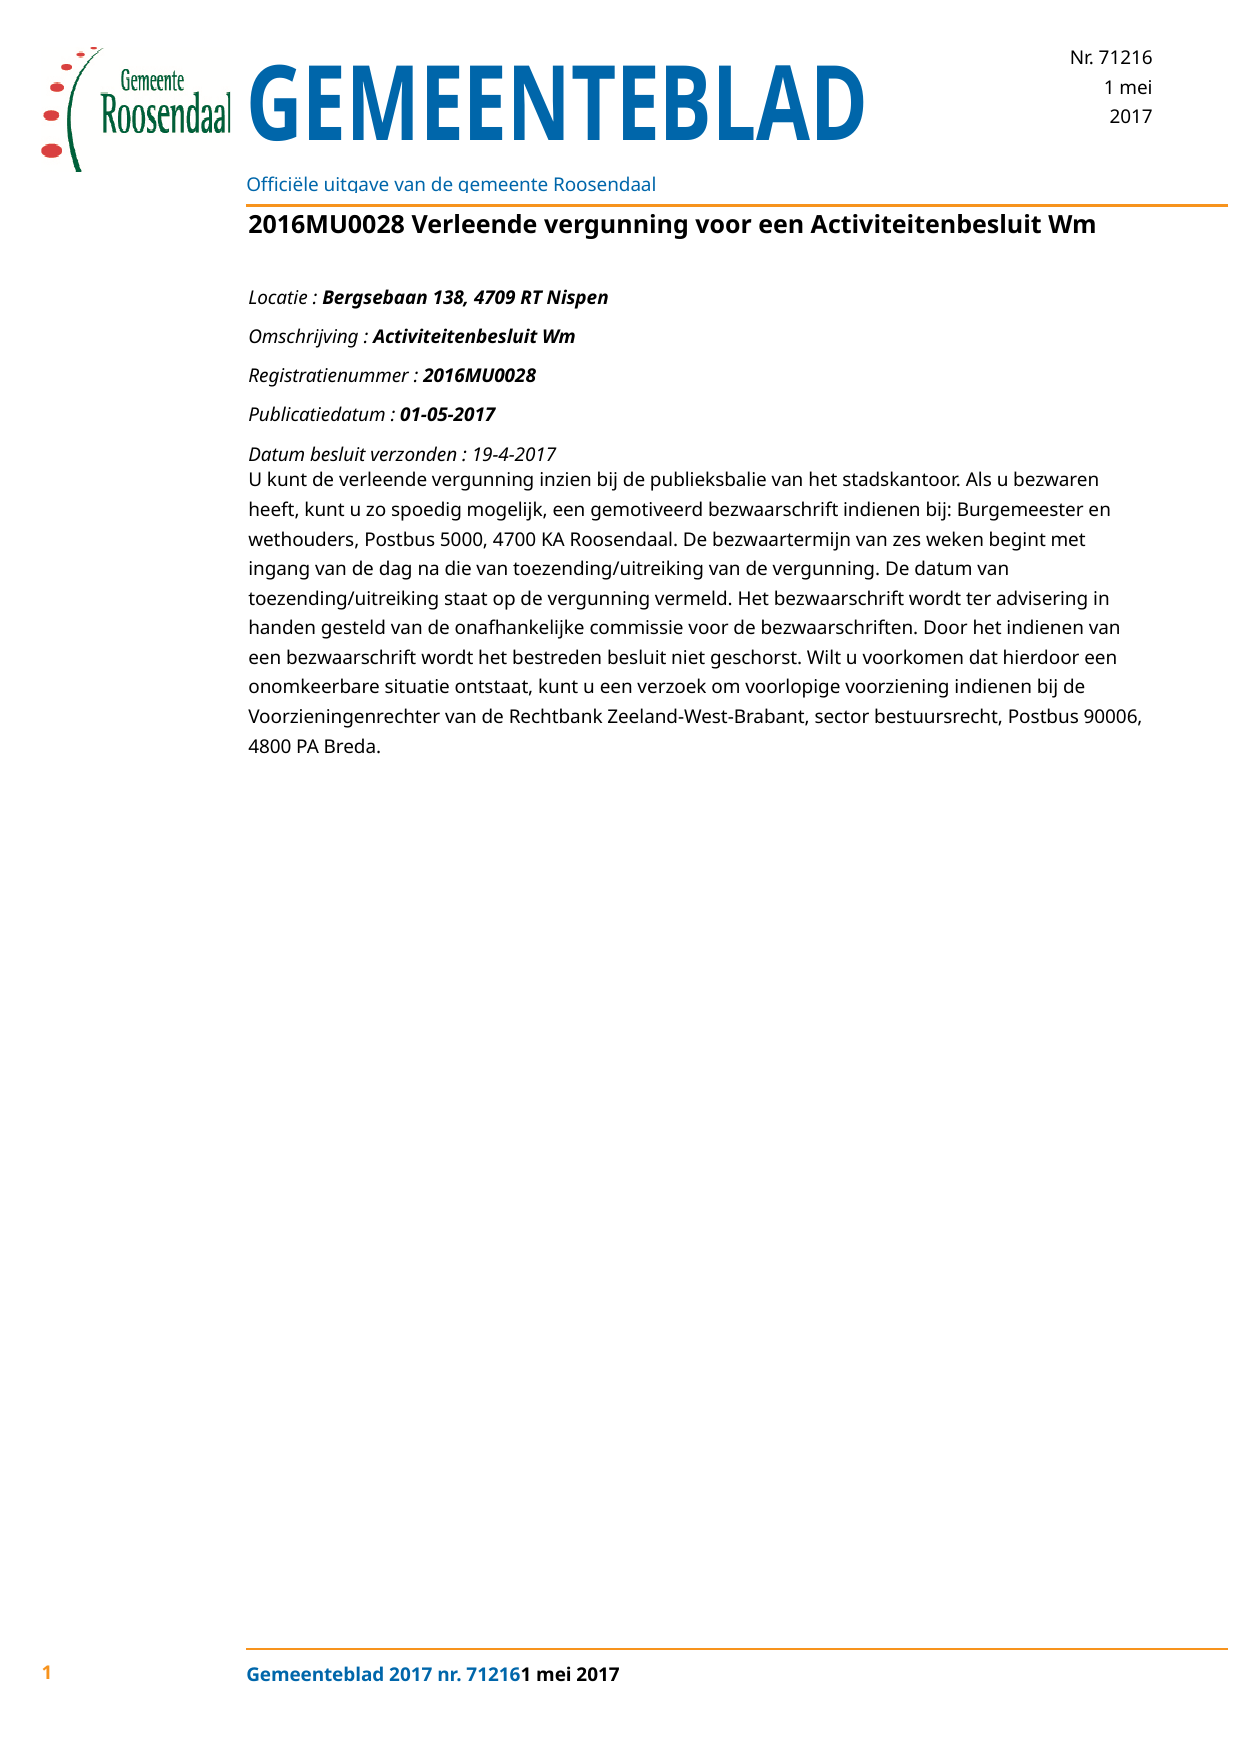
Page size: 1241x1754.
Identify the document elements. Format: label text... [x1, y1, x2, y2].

picture [41, 47, 231, 172]
text Datum besluit verzonden : 19-4-2017 [248, 441, 1152, 467]
text Registratienummer : 2016MU0028 [248, 362, 1152, 388]
text U kunt de verleende vergunning inzien bij de publieksbalie van het stadskantoor. Als u bezwaren heeft, kunt u zo spoedig mogelijk, een gemotiveerd bezwaarschrift indienen bij: Burgemeester en wethouders, Postbus 5000, 4700 KA Roosendaal. De bezwaartermijn van zes weken begint met ingang van de dag na die van toezending/uitreiking van de vergunning. De datum van toezending/uitreiking staat op de vergunning vermeld. Het bezwaarschrift wordt ter advisering in handen gesteld van de onafhankelijke commissie voor de bezwaarschriften. Door het indienen van een bezwaarschrift wordt het bestreden besluit niet geschorst. Wilt u voorkomen dat hierdoor een onomkeerbare situatie ontstaat, kunt u een verzoek om voorlopige voorziening indienen bij de Voorzieningenrechter van de Rechtbank Zeeland-West-Brabant, sector bestuursrecht, Postbus 90006, 4800 PA Breda. [248, 467, 1152, 759]
text Publicatiedatum : 01-05-2017 [248, 402, 1152, 427]
text 2016MU0028 Verleende vergunning voor een Activiteitenbesluit Wm [248, 207, 1152, 241]
text Locatie : Bergsebaan 138, 4709 RT Nispen [248, 284, 1152, 309]
text Omschrijving : Activiteitenbesluit Wm [248, 323, 1152, 349]
